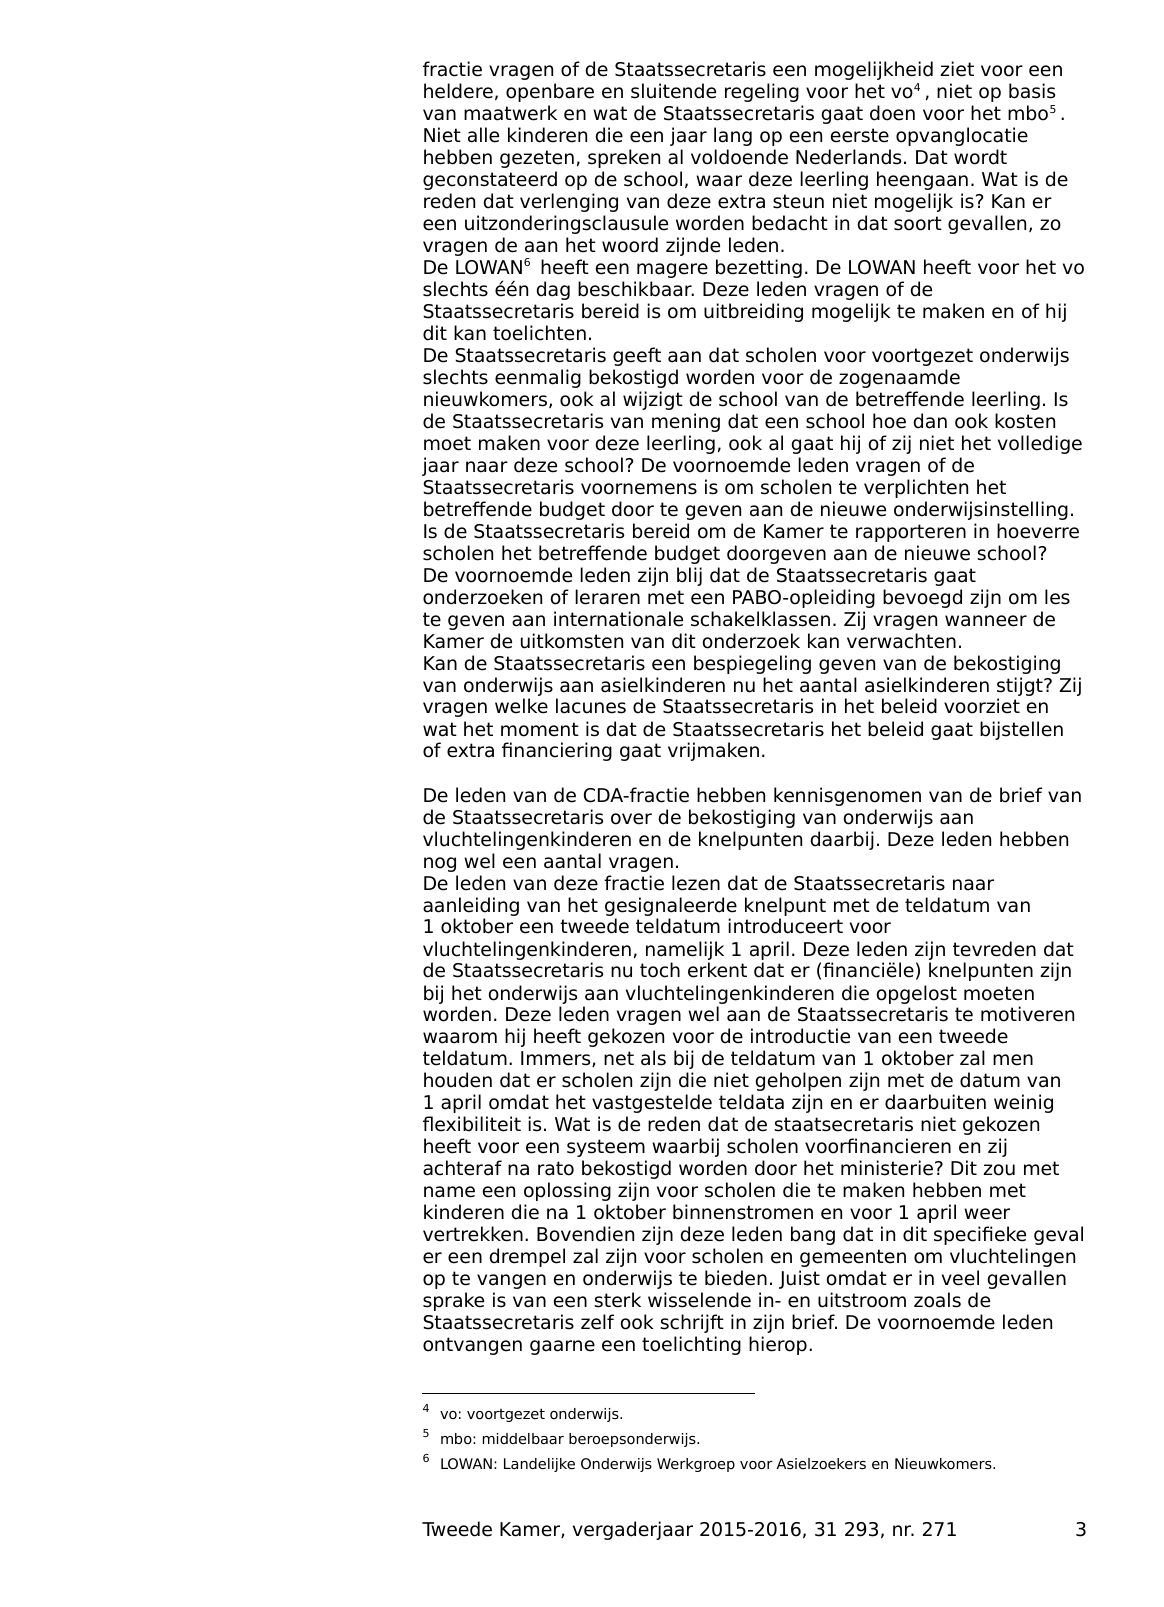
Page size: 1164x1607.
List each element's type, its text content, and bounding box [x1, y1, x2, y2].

text De leden van de CDA-fractie hebben kennisgenomen van de brief van de Staatssecretaris over de bekostiging van onderwijs aan vluchtelingenkinderen en de knelpunten daarbij. Deze leden hebben nog wel een aantal vragen. [422, 784, 1087, 872]
text LOWAN: Landelijke Onderwijs Werkgroep voor Asielzoekers en Nieuwkomers. [422, 1452, 1087, 1474]
text De leden van deze fractie lezen dat de Staatssecretaris naar aanleiding van het gesignaleerde knelpunt met de teldatum van 1 oktober een tweede teldatum introduceert voor vluchtelingenkinderen, namelijk 1 april. Deze leden zijn tevreden dat de Staatssecretaris nu toch erkent dat er (financiële) knelpunten zijn bij het onderwijs aan vluchtelingenkinderen die opgelost moeten worden. Deze leden vragen wel aan de Staatssecretaris te motiveren waarom hij heeft gekozen voor de introductie van een tweede teldatum. Immers, net als bij de teldatum van 1 oktober zal men houden dat er scholen zijn die niet geholpen zijn met de datum van 1 april omdat het vastgestelde teldata zijn en er daarbuiten weinig flexibiliteit is. Wat is de reden dat de staatsecretaris niet gekozen heeft voor een systeem waarbij scholen voorfinancieren en zij achteraf na rato bekostigd worden door het ministerie? Dit zou met name een oplossing zijn voor scholen die te maken hebben met kinderen die na 1 oktober binnenstromen en voor 1 april weer vertrekken. Bovendien zijn deze leden bang dat in dit specifieke geval er een drempel zal zijn voor scholen en gemeenten om vluchtelingen op te vangen en onderwijs te bieden. Juist omdat er in veel gevallen sprake is van een sterk wisselende in- en uitstroom zoals de Staatssecretaris zelf ook schrijft in zijn brief. De voornoemde leden ontvangen gaarne een toelichting hierop. [422, 872, 1087, 1356]
text Kan de Staatssecretaris een bespiegeling geven van de bekostiging van onderwijs aan asielkinderen nu het aantal asielkinderen stijgt? Zij vragen welke lacunes de Staatssecretaris in het beleid voorziet en wat het moment is dat de Staatssecretaris het beleid gaat bijstellen of extra financiering gaat vrijmaken. [422, 652, 1087, 762]
text vo: voortgezet onderwijs. [422, 1402, 1087, 1424]
text fractie vragen of de Staatssecretaris een mogelijkheid ziet voor een heldere, openbare en sluitende regeling voor het vo, niet op basis van maatwerk en wat de Staatssecretaris gaat doen voor het mbo. [422, 59, 1087, 125]
text mbo: middelbaar beroepsonderwijs. [422, 1427, 1087, 1449]
text Niet alle kinderen die een jaar lang op een eerste opvanglocatie hebben gezeten, spreken al voldoende Nederlands. Dat wordt geconstateerd op de school, waar deze leerling heengaan. Wat is de reden dat verlenging van deze extra steun niet mogelijk is? Kan er een uitzonderingsclausule worden bedacht in dat soort gevallen, zo vragen de aan het woord zijnde leden. [422, 125, 1087, 257]
text De Staatssecretaris geeft aan dat scholen voor voortgezet onderwijs slechts eenmalig bekostigd worden voor de zogenaamde nieuwkomers, ook al wijzigt de school van de betreffende leerling. Is de Staatssecretaris van mening dat een school hoe dan ook kosten moet maken voor deze leerling, ook al gaat hij of zij niet het volledige jaar naar deze school? De voornoemde leden vragen of de Staatssecretaris voornemens is om scholen te verplichten het betreffende budget door te geven aan de nieuwe onderwijsinstelling. Is de Staatssecretaris bereid om de Kamer te rapporteren in hoeverre scholen het betreffende budget doorgeven aan de nieuwe school? [422, 345, 1087, 564]
text De LOWAN heeft een magere bezetting. De LOWAN heeft voor het vo slechts één dag beschikbaar. Deze leden vragen of de Staatssecretaris bereid is om uitbreiding mogelijk te maken en of hij dit kan toelichten. [422, 257, 1087, 345]
text De voornoemde leden zijn blij dat de Staatssecretaris gaat onderzoeken of leraren met een PABO-opleiding bevoegd zijn om les te geven aan internationale schakelklassen. Zij vragen wanneer de Kamer de uitkomsten van dit onderzoek kan verwachten. [422, 564, 1087, 652]
